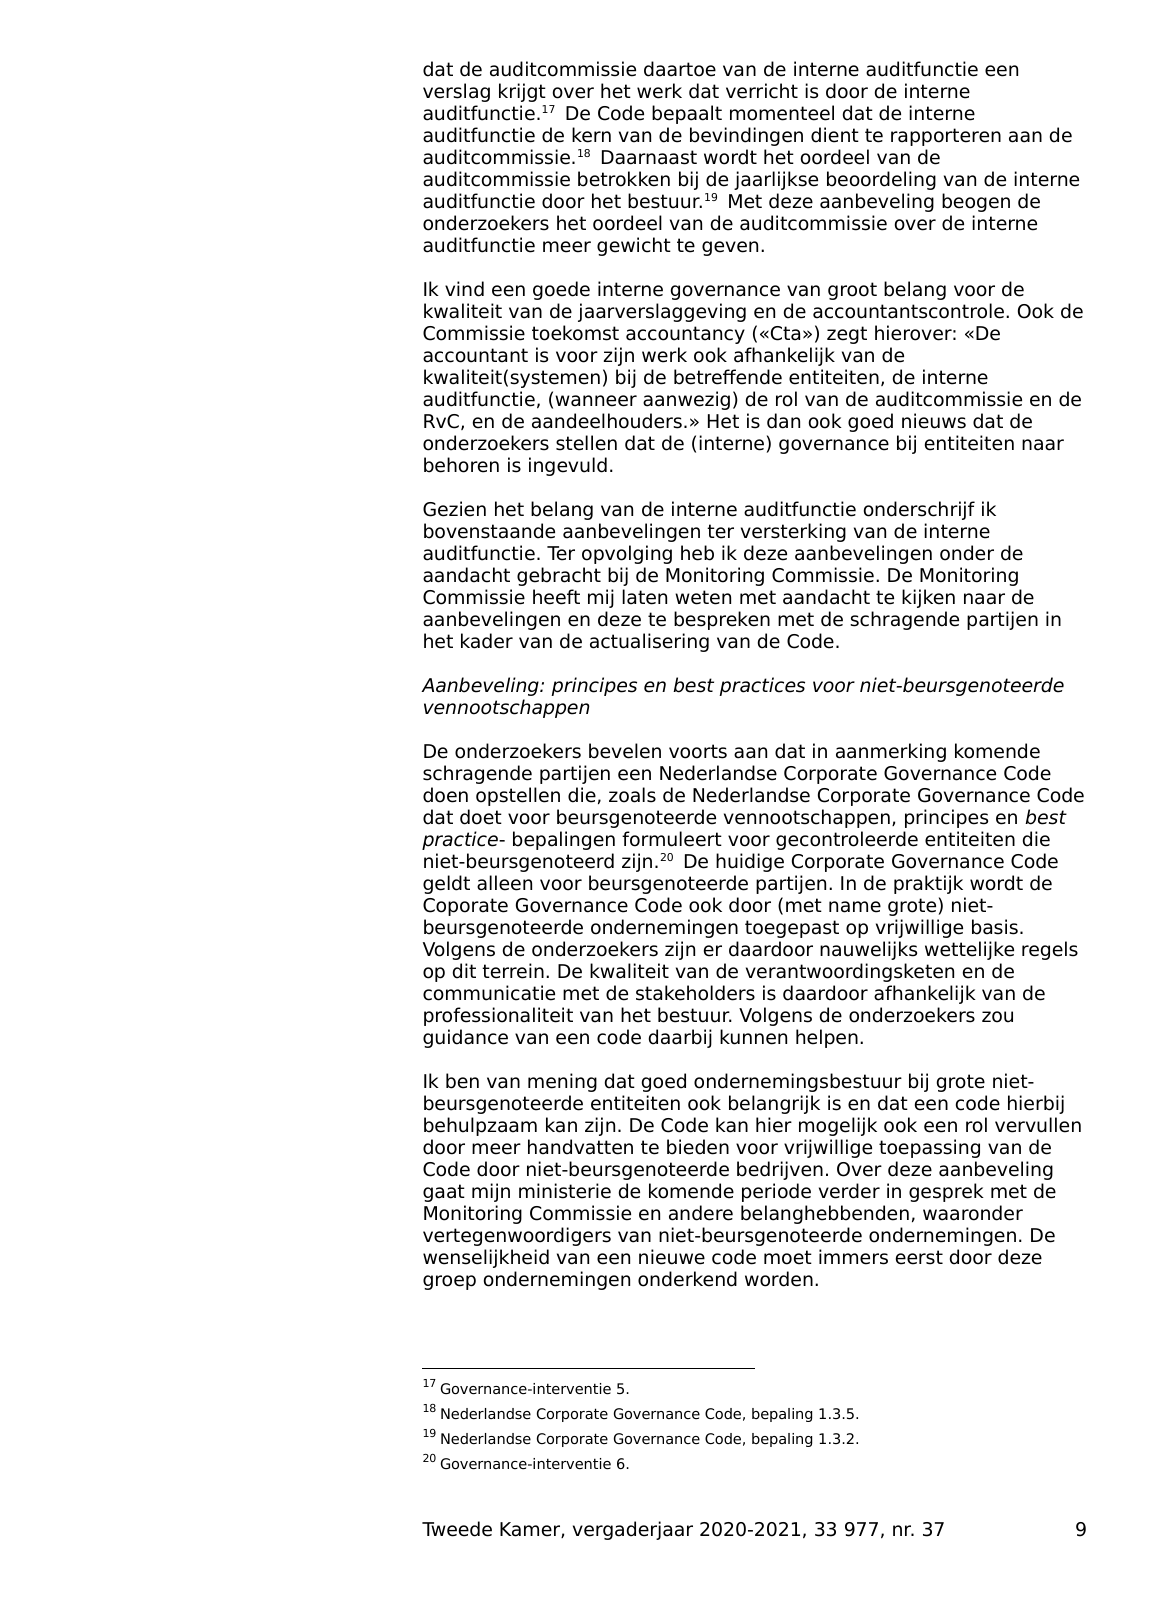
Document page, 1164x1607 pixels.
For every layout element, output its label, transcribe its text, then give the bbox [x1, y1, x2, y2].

text Ik vind een goede interne governance van groot belang voor de kwaliteit van de jaarverslaggeving en de accountantscontrole. Ook de Commissie toekomst accountancy («Cta») zegt hierover: «De accountant is voor zijn werk ook afhankelijk van de kwaliteit(systemen) bij de betreffende entiteiten, de interne auditfunctie, (wanneer aanwezig) de rol van de auditcommissie en de RvC, en de aandeelhouders.» Het is dan ook goed nieuws dat de onderzoekers stellen dat de (interne) governance bij entiteiten naar behoren is ingevuld. [422, 279, 1087, 477]
subtitle Aanbeveling: principes en best practices voor niet-beursgenoteerde vennootschappen [422, 675, 1087, 719]
text Governance-interventie 5. [422, 1377, 1087, 1399]
text Nederlandse Corporate Governance Code, bepaling 1.3.5. [422, 1402, 1087, 1424]
text Governance-interventie 6. [422, 1452, 1087, 1474]
text De onderzoekers bevelen voorts aan dat in aanmerking komende schragende partijen een Nederlandse Corporate Governance Code doen opstellen die, zoals de Nederlandse Corporate Governance Code dat doet voor beursgenoteerde vennootschappen, principes en best practice- bepalingen formuleert voor gecontroleerde entiteiten die niet-beursgenoteerd zijn. De huidige Corporate Governance Code geldt alleen voor beursgenoteerde partijen. In de praktijk wordt de Coporate Governance Code ook door (met name grote) niet-beursgenoteerde ondernemingen toegepast op vrijwillige basis. Volgens de onderzoekers zijn er daardoor nauwelijks wettelijke regels op dit terrein. De kwaliteit van de verantwoordingsketen en de communicatie met de stakeholders is daardoor afhankelijk van de professionaliteit van het bestuur. Volgens de onderzoekers zou guidance van een code daarbij kunnen helpen. [422, 741, 1087, 1049]
text Gezien het belang van de interne auditfunctie onderschrijf ik bovenstaande aanbevelingen ter versterking van de interne auditfunctie. Ter opvolging heb ik deze aanbevelingen onder de aandacht gebracht bij de Monitoring Commissie. De Monitoring Commissie heeft mij laten weten met aandacht te kijken naar de aanbevelingen en deze te bespreken met de schragende partijen in het kader van de actualisering van de Code. [422, 499, 1087, 653]
text dat de auditcommissie daartoe van de interne auditfunctie een verslag krijgt over het werk dat verricht is door de interne auditfunctie. De Code bepaalt momenteel dat de interne auditfunctie de kern van de bevindingen dient te rapporteren aan de auditcommissie. Daarnaast wordt het oordeel van de auditcommissie betrokken bij de jaarlijkse beoordeling van de interne auditfunctie door het bestuur. Met deze aanbeveling beogen de onderzoekers het oordeel van de auditcommissie over de interne auditfunctie meer gewicht te geven. [422, 59, 1087, 257]
text Ik ben van mening dat goed ondernemingsbestuur bij grote niet-beursgenoteerde entiteiten ook belangrijk is en dat een code hierbij behulpzaam kan zijn. De Code kan hier mogelijk ook een rol vervullen door meer handvatten te bieden voor vrijwillige toepassing van de Code door niet-beursgenoteerde bedrijven. Over deze aanbeveling gaat mijn ministerie de komende periode verder in gesprek met de Monitoring Commissie en andere belanghebbenden, waaronder vertegenwoordigers van niet-beursgenoteerde ondernemingen. De wenselijkheid van een nieuwe code moet immers eerst door deze groep ondernemingen onderkend worden. [422, 1071, 1087, 1291]
text Nederlandse Corporate Governance Code, bepaling 1.3.2. [422, 1427, 1087, 1449]
